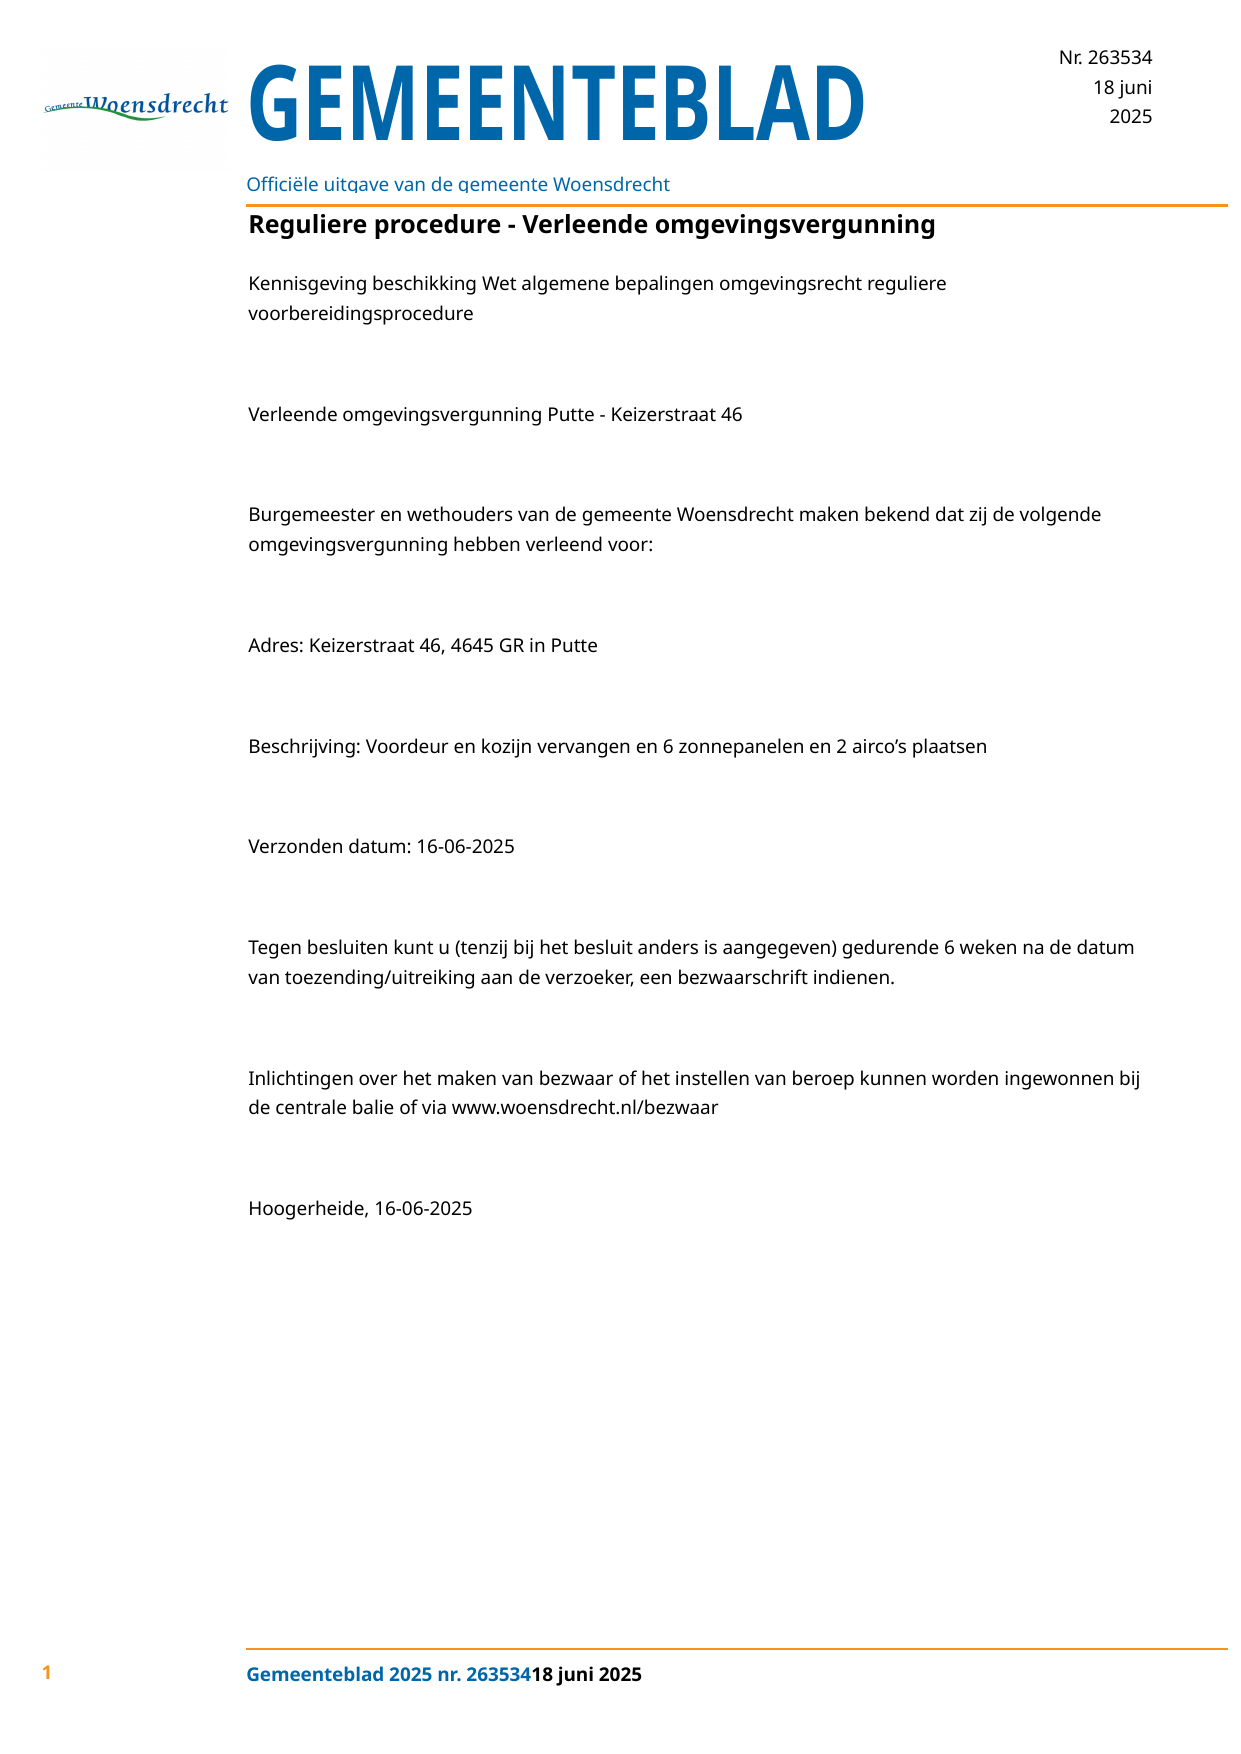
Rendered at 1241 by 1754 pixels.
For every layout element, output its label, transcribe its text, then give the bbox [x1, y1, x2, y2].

text Beschrijving: Voordeur en kozijn vervangen en 6 zonnepanelen en 2 airco’s plaatsen [248, 733, 1152, 758]
text Verzonden datum: 16-06-2025 [248, 834, 1152, 859]
text Reguliere procedure - Verleende omgevingsvergunning [248, 207, 1152, 241]
text Adres: Keizerstraat 46, 4645 GR in Putte [248, 632, 1152, 658]
text Inlichtingen over het maken van bezwaar of het instellen van beroep kunnen worden ingewonnen bij de centrale balie of via www.woensdrecht.nl/bezwaar [248, 1065, 1152, 1120]
text Verleende omgevingsvergunning Putte - Keizerstraat 46 [248, 401, 1152, 426]
picture [41, 47, 231, 172]
text Hoogerheide, 16-06-2025 [248, 1195, 1152, 1221]
text Kennisgeving beschikking Wet algemene bepalingen omgevingsrecht reguliere voorbereidingsprocedure [248, 270, 1152, 326]
text Tegen besluiten kunt u (tenzij bij het besluit anders is aangegeven) gedurende 6 weken na de datum van toezending/uitreiking aan de verzoeker, een bezwaarschrift indienen. [248, 934, 1152, 990]
text Burgemeester en wethouders van de gemeente Woensdrecht maken bekend dat zij de volgende omgevingsvergunning hebben verleend voor: [248, 502, 1152, 557]
